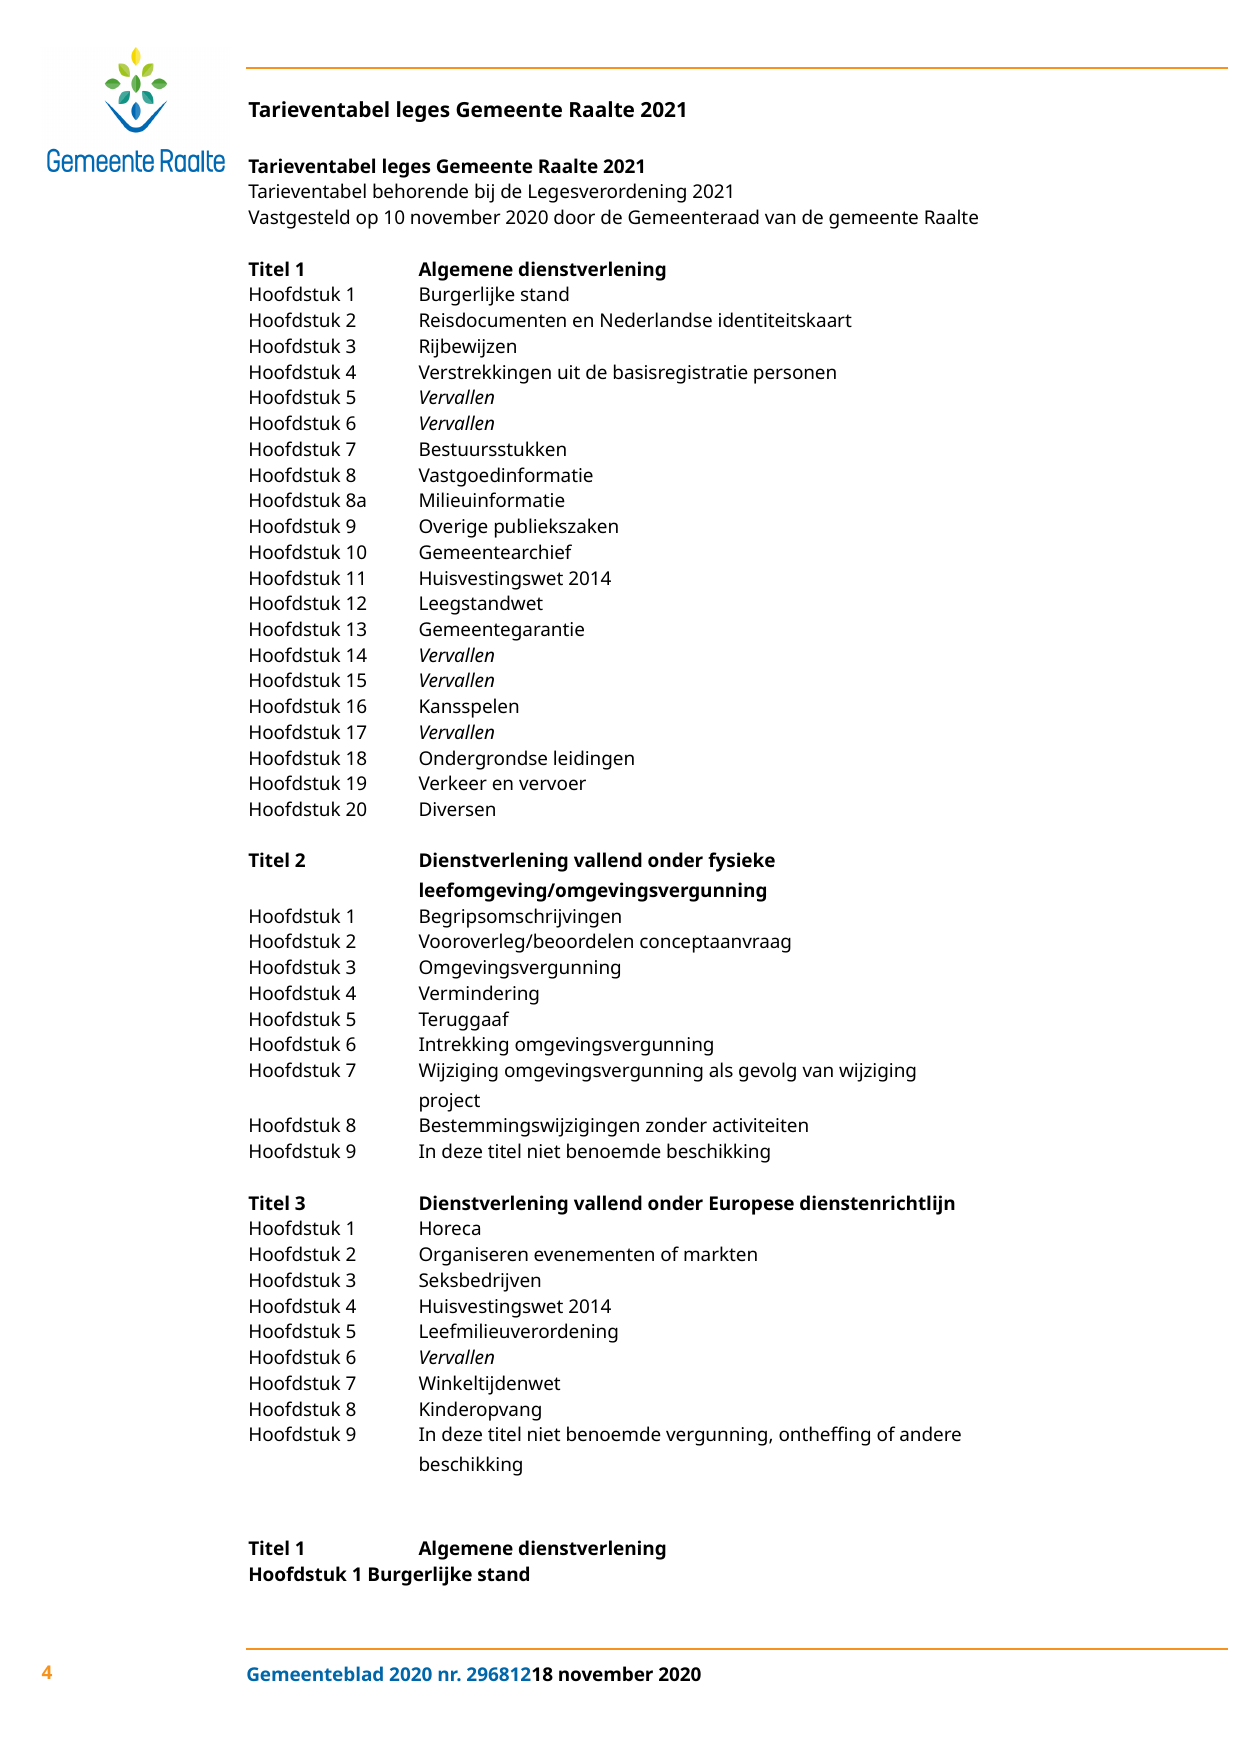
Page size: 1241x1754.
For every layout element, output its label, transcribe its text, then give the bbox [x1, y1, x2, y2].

table_cell Hoofdstuk 5 [248, 385, 418, 410]
table_header Algemene dienstverlening [418, 1535, 981, 1561]
table_cell Hoofdstuk 7 [248, 1058, 418, 1113]
table_cell Hoofdstuk 1 [248, 1216, 418, 1241]
table_cell Gemeentegarantie [418, 616, 981, 642]
table_cell Vervallen [418, 642, 981, 668]
table_cell [981, 616, 1152, 642]
table_cell [981, 590, 1152, 616]
table_cell [981, 230, 1152, 256]
table_cell Hoofdstuk 8 [248, 1396, 418, 1421]
table_cell Leegstandwet [418, 590, 981, 616]
table_cell [981, 539, 1152, 565]
table_cell Hoofdstuk 5 [248, 1006, 418, 1032]
table_cell Teruggaaf [418, 1006, 981, 1032]
table_cell [981, 1267, 1152, 1293]
table_cell Organiseren evenementen of markten [418, 1241, 981, 1267]
table_cell [981, 955, 1152, 980]
table_header Titel 1 [248, 1535, 418, 1561]
table_cell Hoofdstuk 1 Burgerlijke stand [248, 1561, 981, 1587]
table_cell Vervallen [418, 385, 981, 410]
table_cell Hoofdstuk 1 [248, 903, 418, 929]
table_cell [981, 1421, 1152, 1477]
table_cell [248, 1477, 418, 1502]
table_cell Begripsomschrijvingen [418, 903, 981, 929]
table_cell Vervallen [418, 668, 981, 693]
table_cell Hoofdstuk 4 [248, 1293, 418, 1318]
table_cell Gemeentearchief [418, 539, 981, 565]
table_cell Vervallen [418, 410, 981, 436]
table_cell [981, 385, 1152, 410]
table_cell [418, 1164, 981, 1190]
table_cell [981, 980, 1152, 1006]
table_cell Hoofdstuk 13 [248, 616, 418, 642]
table_cell Hoofdstuk 17 [248, 719, 418, 745]
table_cell Hoofdstuk 9 [248, 1139, 418, 1164]
text Tarieventabel leges Gemeente Raalte 2021 [248, 95, 1152, 123]
table_cell Milieuinformatie [418, 488, 981, 513]
table_cell Hoofdstuk 1 [248, 282, 418, 307]
table_cell Hoofdstuk 6 [248, 1344, 418, 1370]
table_cell [418, 230, 981, 256]
table_cell [981, 719, 1152, 745]
table_cell [981, 642, 1152, 668]
table_cell [981, 488, 1152, 513]
table_cell Hoofdstuk 12 [248, 590, 418, 616]
table_cell [981, 282, 1152, 307]
table_cell Bestuursstukken [418, 436, 981, 462]
table_cell Leefmilieuverordening [418, 1319, 981, 1344]
table_cell [981, 565, 1152, 590]
table_header [981, 1535, 1152, 1561]
table_cell [981, 1319, 1152, 1344]
table_cell Hoofdstuk 7 [248, 436, 418, 462]
table_cell [981, 1139, 1152, 1164]
table_cell Hoofdstuk 5 [248, 1319, 418, 1344]
table_cell [981, 1164, 1152, 1190]
table_cell Hoofdstuk 6 [248, 410, 418, 436]
table_cell Hoofdstuk 20 [248, 796, 418, 822]
table_cell Overige publiekszaken [418, 513, 981, 539]
table_cell Dienstverlening vallend onder Europese dienstenrichtlijn [418, 1190, 981, 1216]
table_cell Hoofdstuk 8 [248, 462, 418, 487]
table_cell [981, 903, 1152, 929]
table_cell Kinderopvang [418, 1396, 981, 1421]
table_cell Hoofdstuk 18 [248, 745, 418, 771]
table_cell Tarieventabel behorende bij de Legesverordening 2021 [248, 179, 981, 204]
table_cell Ondergrondse leidingen [418, 745, 981, 771]
table_cell Hoofdstuk 9 [248, 1421, 418, 1477]
table_cell Hoofdstuk 10 [248, 539, 418, 565]
table_cell [981, 1396, 1152, 1421]
table_cell [981, 1216, 1152, 1241]
table_cell Titel 3 [248, 1190, 418, 1216]
table_cell [981, 1113, 1152, 1138]
table_cell Intrekking omgevingsvergunning [418, 1032, 981, 1057]
table_cell [981, 796, 1152, 822]
table_cell Dienstverlening vallend onder fysieke leefomgeving/omgevingsvergunning [418, 848, 981, 903]
table_cell Hoofdstuk 8a [248, 488, 418, 513]
table_cell Hoofdstuk 2 [248, 929, 418, 954]
table_cell Huisvestingswet 2014 [418, 565, 981, 590]
table_cell [981, 462, 1152, 487]
table_cell [981, 1006, 1152, 1032]
table_cell [981, 1058, 1152, 1113]
table_cell Winkeltijdenwet [418, 1370, 981, 1396]
table_cell Hoofdstuk 2 [248, 1241, 418, 1267]
table_cell Omgevingsvergunning [418, 955, 981, 980]
table_cell [981, 848, 1152, 903]
table_cell Algemene dienstverlening [418, 256, 981, 282]
table_cell [418, 822, 981, 848]
table_cell [981, 513, 1152, 539]
table_cell In deze titel niet benoemde vergunning, ontheffing of andere beschikking [418, 1421, 981, 1477]
table_cell [981, 436, 1152, 462]
table_cell Vooroverleg/beoordelen conceptaanvraag [418, 929, 981, 954]
table_cell [981, 410, 1152, 436]
table_cell [248, 1164, 418, 1190]
table_cell [981, 256, 1152, 282]
table_cell [981, 1032, 1152, 1057]
table_cell Vermindering [418, 980, 981, 1006]
table_cell [981, 308, 1152, 333]
table_cell Hoofdstuk 3 [248, 955, 418, 980]
table_cell Verkeer en vervoer [418, 771, 981, 796]
table_cell [981, 205, 1152, 230]
table_cell Hoofdstuk 4 [248, 359, 418, 384]
table_cell Hoofdstuk 7 [248, 1370, 418, 1396]
table_cell [981, 1370, 1152, 1396]
table_cell Vastgesteld op 10 november 2020 door de Gemeenteraad van de gemeente Raalte [248, 205, 981, 230]
table_cell [981, 693, 1152, 719]
table_cell Kansspelen [418, 693, 981, 719]
table_cell [981, 745, 1152, 771]
table_cell Hoofdstuk 8 [248, 1113, 418, 1138]
table_cell Hoofdstuk 9 [248, 513, 418, 539]
table_cell [981, 359, 1152, 384]
table_cell [981, 1293, 1152, 1318]
table_cell [981, 1241, 1152, 1267]
picture [41, 47, 231, 172]
table_cell Hoofdstuk 15 [248, 668, 418, 693]
table_cell Vervallen [418, 1344, 981, 1370]
table_cell Hoofdstuk 11 [248, 565, 418, 590]
table_cell [418, 1477, 981, 1502]
table_cell [248, 822, 418, 848]
table_cell Rijbewijzen [418, 333, 981, 359]
table_cell [981, 1477, 1152, 1502]
table_cell Huisvestingswet 2014 [418, 1293, 981, 1318]
table_cell Verstrekkingen uit de basisregistratie personen [418, 359, 981, 384]
table_cell In deze titel niet benoemde beschikking [418, 1139, 981, 1164]
table_cell Hoofdstuk 14 [248, 642, 418, 668]
table_cell Hoofdstuk 19 [248, 771, 418, 796]
table_cell Hoofdstuk 16 [248, 693, 418, 719]
table_cell Burgerlijke stand [418, 282, 981, 307]
table_header [981, 153, 1152, 179]
table_cell Hoofdstuk 6 [248, 1032, 418, 1057]
table_cell [981, 1190, 1152, 1216]
table_header Tarieventabel leges Gemeente Raalte 2021 [248, 153, 981, 179]
table_cell [981, 179, 1152, 204]
table_cell [981, 333, 1152, 359]
table_cell Hoofdstuk 4 [248, 980, 418, 1006]
table_cell Vervallen [418, 719, 981, 745]
table_cell Hoofdstuk 3 [248, 333, 418, 359]
table_cell [981, 1561, 1152, 1587]
table_cell Vastgoedinformatie [418, 462, 981, 487]
table_cell Hoofdstuk 3 [248, 1267, 418, 1293]
table_cell Bestemmingswijzigingen zonder activiteiten [418, 1113, 981, 1138]
table_cell [248, 230, 418, 256]
table_cell [981, 771, 1152, 796]
table_cell Titel 2 [248, 848, 418, 903]
table_cell Wijziging omgevingsvergunning als gevolg van wijziging project [418, 1058, 981, 1113]
table_cell [981, 822, 1152, 848]
table_cell Diversen [418, 796, 981, 822]
table_cell Horeca [418, 1216, 981, 1241]
table_cell [981, 668, 1152, 693]
table_cell Seksbedrijven [418, 1267, 981, 1293]
table_cell Titel 1 [248, 256, 418, 282]
table_cell [981, 929, 1152, 954]
table_cell Hoofdstuk 2 [248, 308, 418, 333]
table_cell [981, 1344, 1152, 1370]
table_cell Reisdocumenten en Nederlandse identiteitskaart [418, 308, 981, 333]
